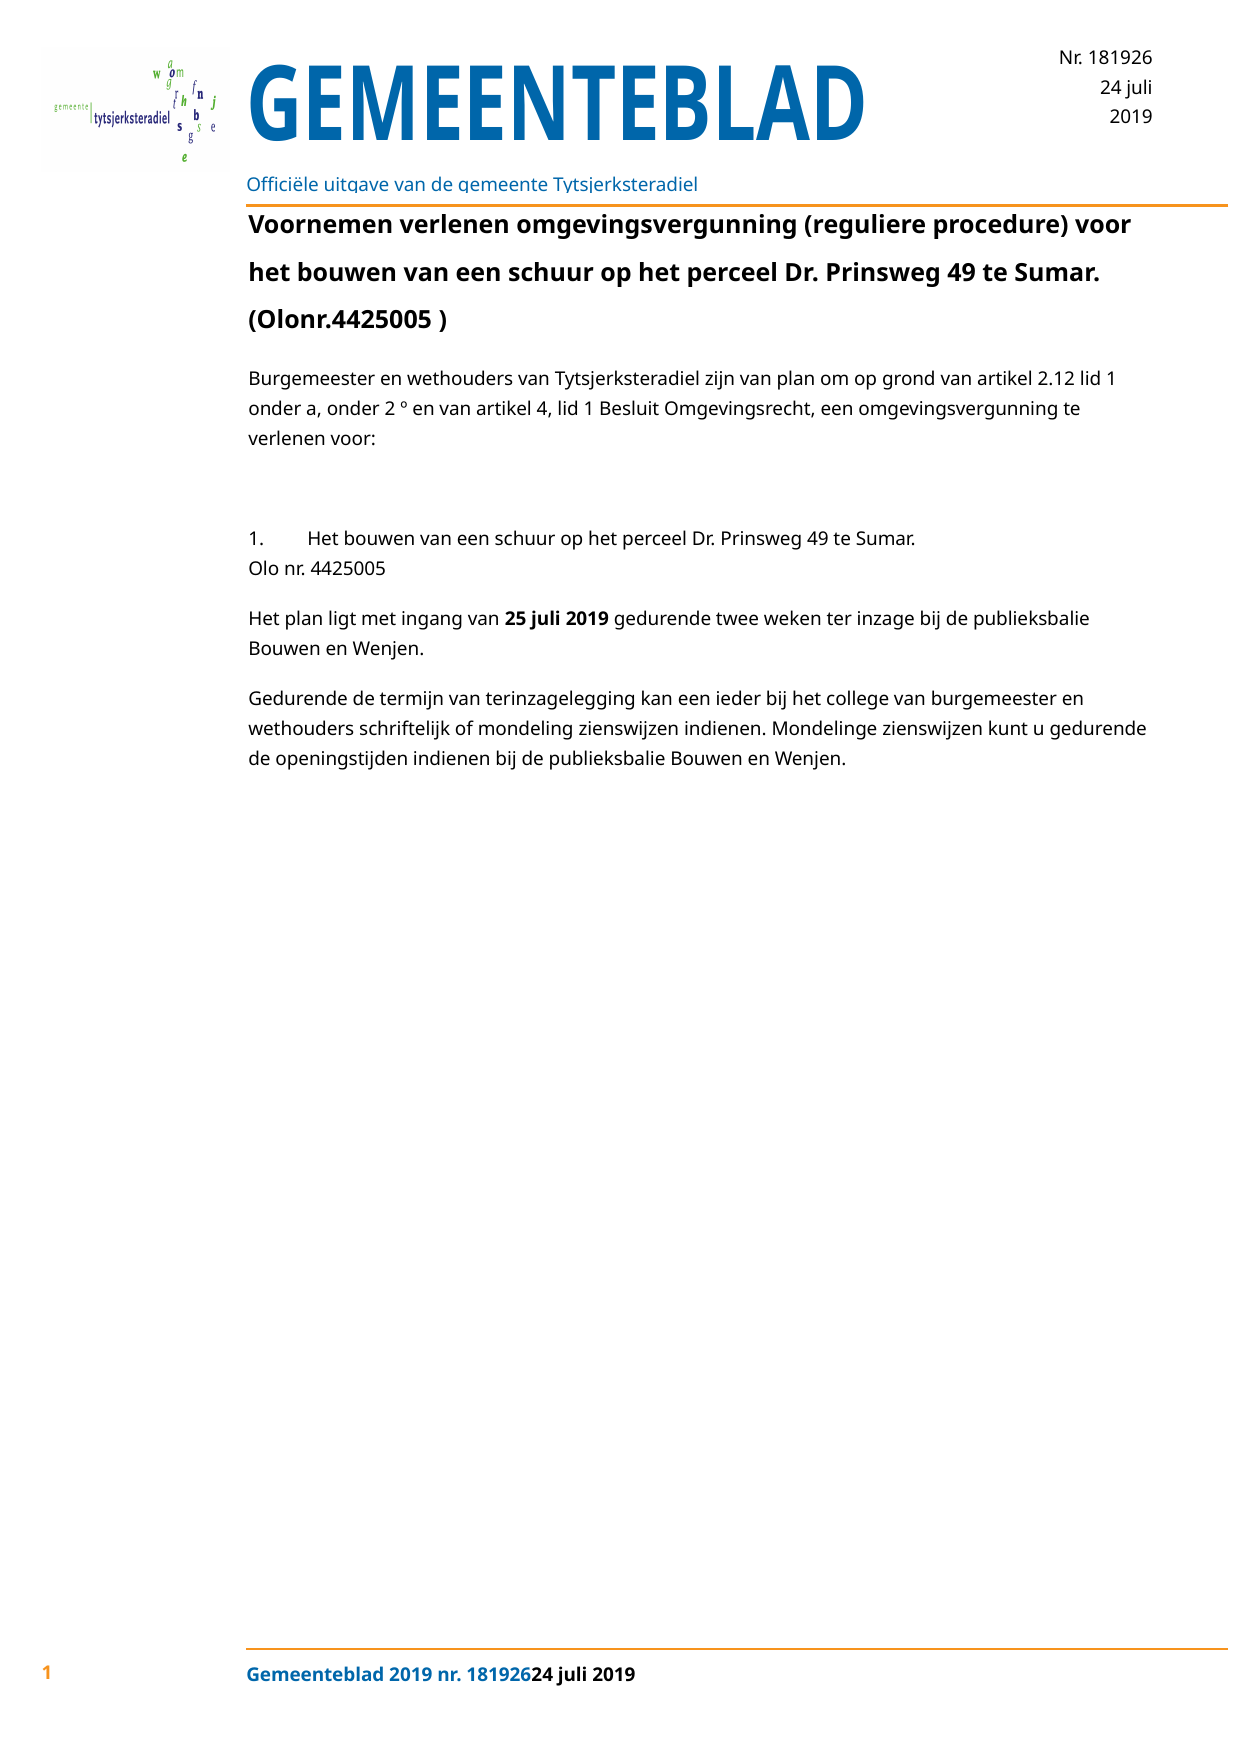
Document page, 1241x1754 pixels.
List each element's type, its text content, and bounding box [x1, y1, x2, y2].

text Het plan ligt met ingang van 25 juli 2019 gedurende twee weken ter inzage bij de publieksbalie Bouwen en Wenjen. [248, 606, 1152, 661]
text Burgemeester en wethouders van Tytsjerksteradiel zijn van plan om op grond van artikel 2.12 lid 1 onder a, onder 2 º en van artikel 4, lid 1 Besluit Omgevingsrecht, een omgevingsvergunning te verlenen voor: [248, 366, 1152, 450]
picture [41, 47, 231, 172]
text Voornemen verlenen omgevingsvergunning (reguliere procedure) voor het bouwen van een schuur op het perceel Dr. Prinsweg 49 te Sumar. (Olonr.4425005 ) [248, 207, 1152, 336]
list Het bouwen van een schuur op het perceel Dr. Prinsweg 49 te Sumar. [248, 526, 1152, 551]
text Olo nr. 4425005 [248, 555, 1152, 581]
text Gedurende de termijn van terinzagelegging kan een ieder bij het college van burgemeester en wethouders schriftelijk of mondeling zienswijzen indienen. Mondelinge zienswijzen kunt u gedurende de openingstijden indienen bij de publieksbalie Bouwen en Wenjen. [248, 686, 1152, 770]
